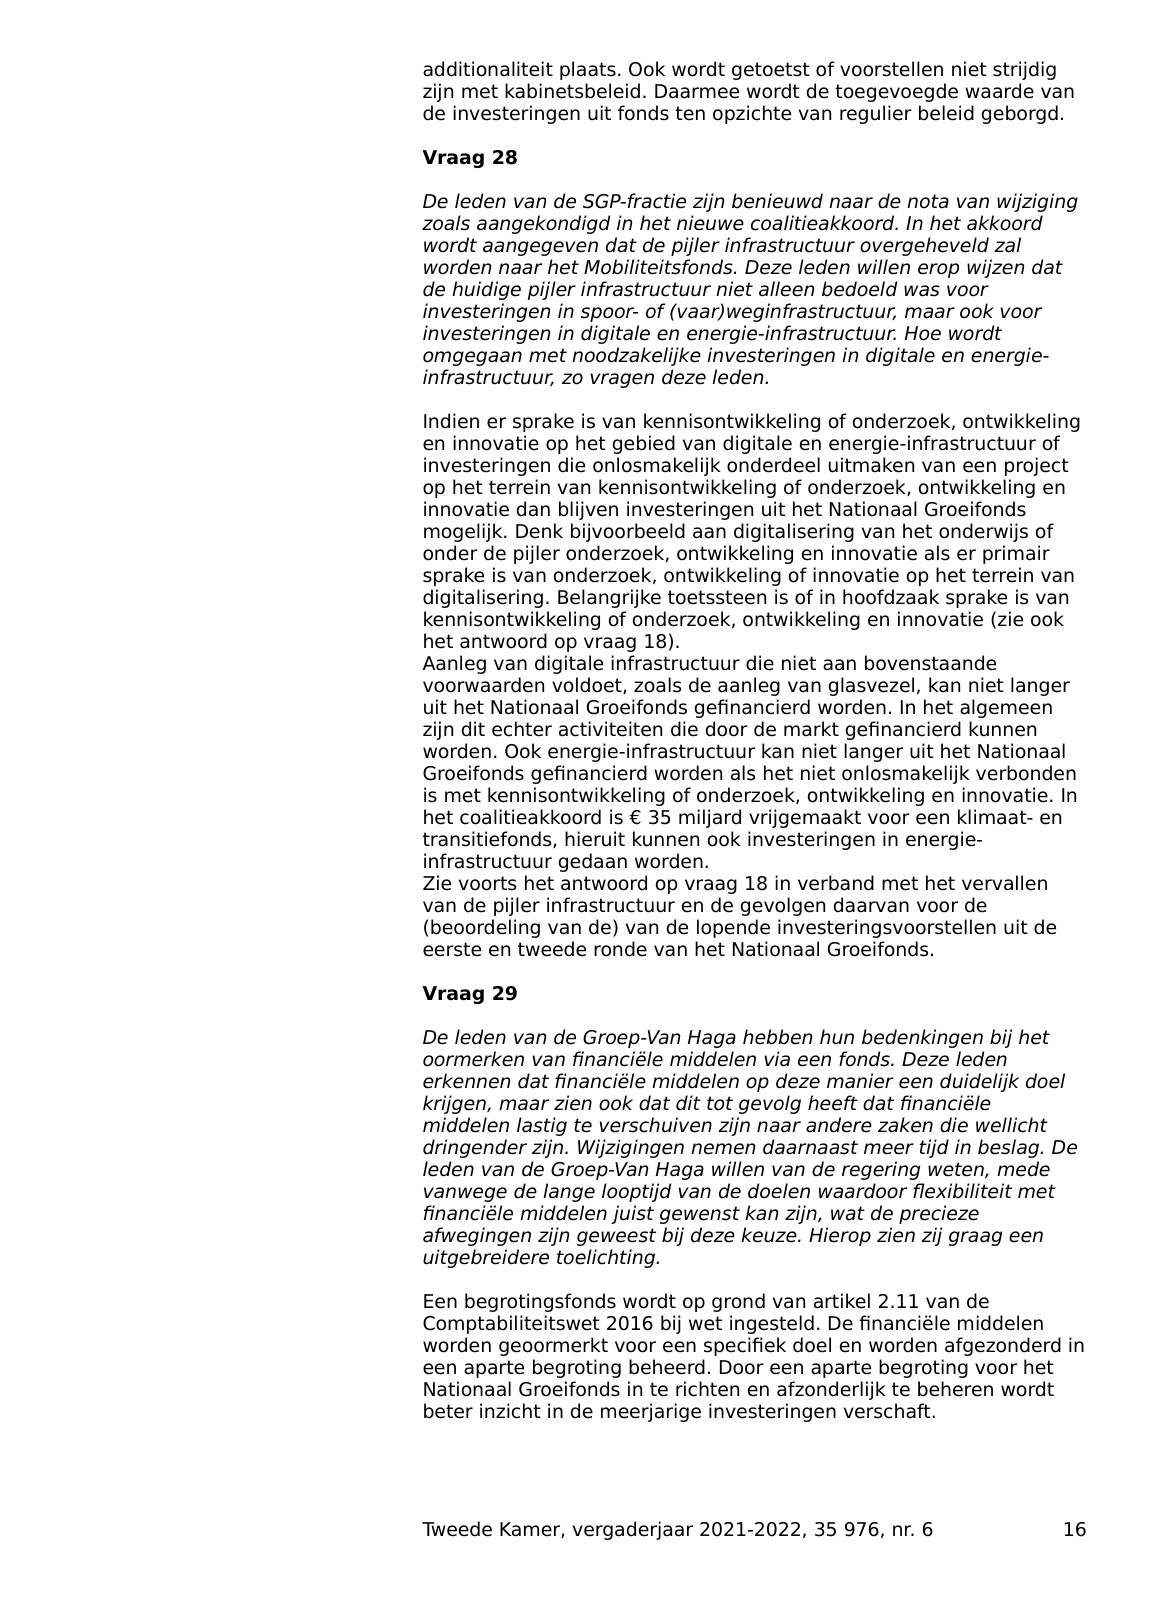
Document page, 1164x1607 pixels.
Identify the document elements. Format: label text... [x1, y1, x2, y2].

text Indien er sprake is van kennisontwikkeling of onderzoek, ontwikkeling en innovatie op het gebied van digitale en energie-infrastructuur of investeringen die onlosmakelijk onderdeel uitmaken van een project op het terrein van kennisontwikkeling of onderzoek, ontwikkeling en innovatie dan blijven investeringen uit het Nationaal Groeifonds mogelijk. Denk bijvoorbeeld aan digitalisering van het onderwijs of onder de pijler onderzoek, ontwikkeling en innovatie als er primair sprake is van onderzoek, ontwikkeling of innovatie op het terrein van digitalisering. Belangrijke toetssteen is of in hoofdzaak sprake is van kennisontwikkeling of onderzoek, ontwikkeling en innovatie (zie ook het antwoord op vraag 18). [422, 411, 1087, 653]
text additionaliteit plaats. Ook wordt getoetst of voorstellen niet strijdig zijn met kabinetsbeleid. Daarmee wordt de toegevoegde waarde van de investeringen uit fonds ten opzichte van regulier beleid geborgd. [422, 59, 1087, 125]
text Zie voorts het antwoord op vraag 18 in verband met het vervallen van de pijler infrastructuur en de gevolgen daarvan voor de (beoordeling van de) van de lopende investeringsvoorstellen uit de eerste en tweede ronde van het Nationaal Groeifonds. [422, 873, 1087, 961]
text Een begrotingsfonds wordt op grond van artikel 2.11 van de Comptabiliteitswet 2016 bij wet ingesteld. De financiële middelen worden geoormerkt voor een specifiek doel en worden afgezonderd in een aparte begroting beheerd. Door een aparte begroting voor het Nationaal Groeifonds in te richten en afzonderlijk te beheren wordt beter inzicht in de meerjarige investeringen verschaft. [422, 1291, 1087, 1423]
subtitle Vraag 28 [422, 147, 1087, 169]
text De leden van de SGP-fractie zijn benieuwd naar de nota van wijziging zoals aangekondigd in het nieuwe coalitieakkoord. In het akkoord wordt aangegeven dat de pijler infrastructuur overgeheveld zal worden naar het Mobiliteitsfonds. Deze leden willen erop wijzen dat de huidige pijler infrastructuur niet alleen bedoeld was voor investeringen in spoor- of (vaar)weginfrastructuur, maar ook voor investeringen in digitale en energie-infrastructuur. Hoe wordt omgegaan met noodzakelijke investeringen in digitale en energie-infrastructuur, zo vragen deze leden. [422, 191, 1087, 389]
subtitle Vraag 29 [422, 983, 1087, 1005]
text Aanleg van digitale infrastructuur die niet aan bovenstaande voorwaarden voldoet, zoals de aanleg van glasvezel, kan niet langer uit het Nationaal Groeifonds gefinancierd worden. In het algemeen zijn dit echter activiteiten die door de markt gefinancierd kunnen worden. Ook energie-infrastructuur kan niet langer uit het Nationaal Groeifonds gefinancierd worden als het niet onlosmakelijk verbonden is met kennisontwikkeling of onderzoek, ontwikkeling en innovatie. In het coalitieakkoord is € 35 miljard vrijgemaakt voor een klimaat- en transitiefonds, hieruit kunnen ook investeringen in energie-infrastructuur gedaan worden. [422, 653, 1087, 873]
text De leden van de Groep-Van Haga hebben hun bedenkingen bij het oormerken van financiële middelen via een fonds. Deze leden erkennen dat financiële middelen op deze manier een duidelijk doel krijgen, maar zien ook dat dit tot gevolg heeft dat financiële middelen lastig te verschuiven zijn naar andere zaken die wellicht dringender zijn. Wijzigingen nemen daarnaast meer tijd in beslag. De leden van de Groep-Van Haga willen van de regering weten, mede vanwege de lange looptijd van de doelen waardoor flexibiliteit met financiële middelen juist gewenst kan zijn, wat de precieze afwegingen zijn geweest bij deze keuze. Hierop zien zij graag een uitgebreidere toelichting. [422, 1027, 1087, 1269]
